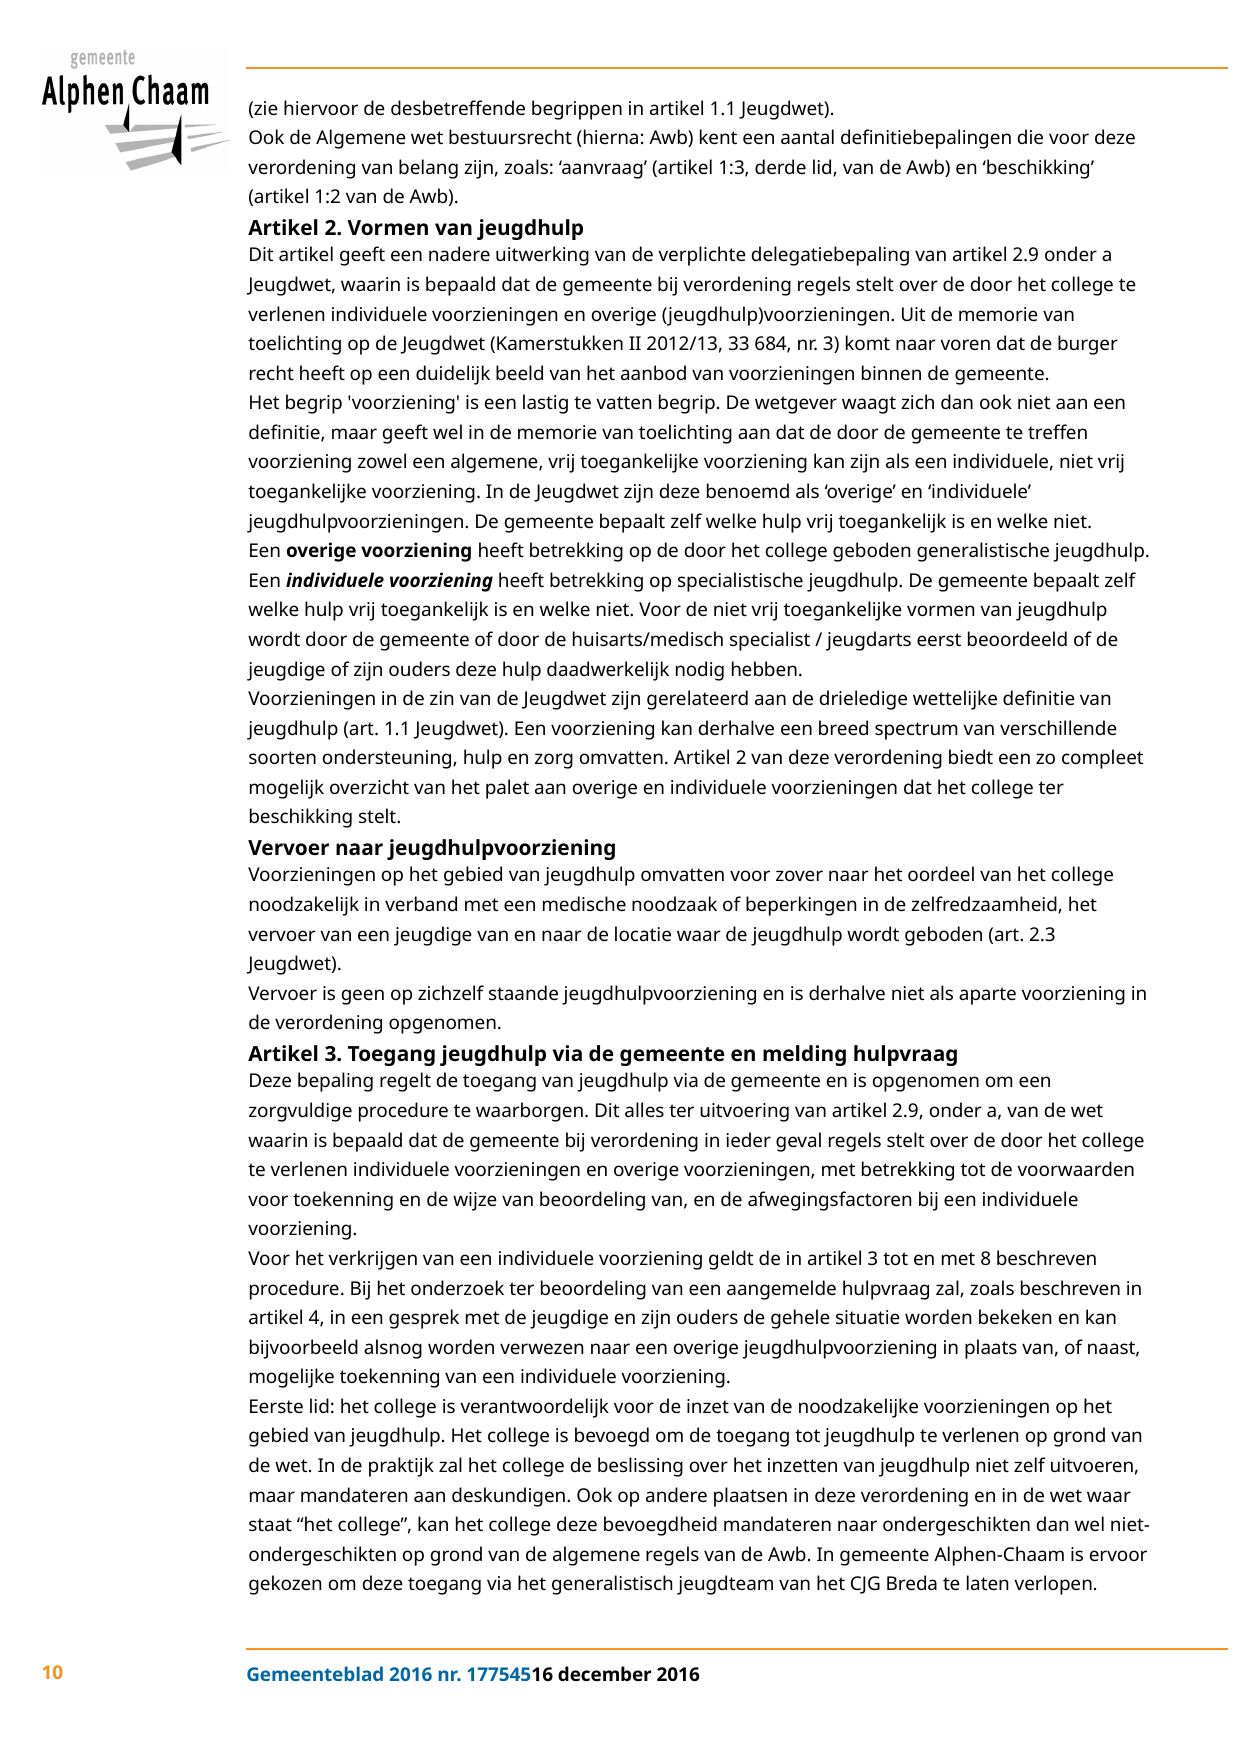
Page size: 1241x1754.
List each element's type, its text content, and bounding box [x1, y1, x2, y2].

text Voorzieningen op het gebied van jeugdhulp omvatten voor zover naar het oordeel van het college noodzakelijk in verband met een medische noodzaak of beperkingen in de zelfredzaamheid, het vervoer van een jeugdige van en naar de locatie waar de jeugdhulp wordt geboden (art. 2.3 Jeugdwet). [248, 862, 1152, 976]
text (zie hiervoor de desbetreffende begrippen in artikel 1.1 Jeugdwet). [248, 95, 1152, 121]
text Dit artikel geeft een nadere uitwerking van de verplichte delegatiebepaling van artikel 2.9 onder a Jeugdwet, waarin is bepaald dat de gemeente bij verordening regels stelt over de door het college te verlenen individuele voorzieningen en overige (jeugdhulp)voorzieningen. Uit de memorie van toelichting op de Jeugdwet (Kamerstukken II 2012/13, 33 684, nr. 3) komt naar voren dat de burger recht heeft op een duidelijk beeld van het aanbod van voorzieningen binnen de gemeente. [248, 242, 1152, 386]
text Artikel 2. Vormen van jeugdhulp [248, 213, 1152, 242]
text Artikel 3. Toegang jeugdhulp via de gemeente en melding hulpvraag [248, 1039, 1152, 1068]
text Vervoer is geen op zichzelf staande jeugdhulpvoorziening en is derhalve niet als aparte voorziening in de verordening opgenomen. [248, 980, 1152, 1035]
text Ook de Algemene wet bestuursrecht (hierna: Awb) kent een aantal definitiebepalingen die voor deze verordening van belang zijn, zoals: ‘aanvraag’ (artikel 1:3, derde lid, van de Awb) en ‘beschikking’ (artikel 1:2 van de Awb). [248, 124, 1152, 209]
text Het begrip 'voorziening' is een lastig te vatten begrip. De wetgever waagt zich dan ook niet aan een definitie, maar geeft wel in de memorie van toelichting aan dat de door de gemeente te treffen voorziening zowel een algemene, vrij toegankelijke voorziening kan zijn als een individuele, niet vrij toegankelijke voorziening. In de Jeugdwet zijn deze benoemd als ‘overige’ en ‘individuele’ jeugdhulpvoorzieningen. De gemeente bepaalt zelf welke hulp vrij toegankelijk is en welke niet. [248, 389, 1152, 533]
text Voor het verkrijgen van een individuele voorziening geldt de in artikel 3 tot en met 8 beschreven procedure. Bij het onderzoek ter beoordeling van een aangemelde hulpvraag zal, zoals beschreven in artikel 4, in een gesprek met de jeugdige en zijn ouders de gehele situatie worden bekeken en kan bijvoorbeeld alsnog worden verwezen naar een overige jeugdhulpvoorziening in plaats van, of naast, mogelijke toekenning van een individuele voorziening. [248, 1245, 1152, 1389]
text Voorzieningen in de zin van de Jeugdwet zijn gerelateerd aan de drieledige wettelijke definitie van jeugdhulp (art. 1.1 Jeugdwet). Een voorziening kan derhalve een breed spectrum van verschillende soorten ondersteuning, hulp en zorg omvatten. Artikel 2 van deze verordening biedt een zo compleet mogelijk overzicht van het palet aan overige en individuele voorzieningen dat het college ter beschikking stelt. [248, 685, 1152, 829]
text Een overige voorziening heeft betrekking op de door het college geboden generalistische jeugdhulp. [248, 537, 1152, 563]
text Deze bepaling regelt de toegang van jeugdhulp via de gemeente en is opgenomen om een zorgvuldige procedure te waarborgen. Dit alles ter uitvoering van artikel 2.9, onder a, van de wet waarin is bepaald dat de gemeente bij verordening in ieder geval regels stelt over de door het college te verlenen individuele voorzieningen en overige voorzieningen, met betrekking tot de voorwaarden voor toekenning en de wijze van beoordeling van, en de afwegingsfactoren bij een individuele voorziening. [248, 1068, 1152, 1241]
text Vervoer naar jeugdhulpvoorziening [248, 833, 1152, 862]
text Een individuele voorziening heeft betrekking op specialistische jeugdhulp. De gemeente bepaalt zelf welke hulp vrij toegankelijk is en welke niet. Voor de niet vrij toegankelijke vormen van jeugdhulp wordt door de gemeente of door de huisarts/medisch specialist / jeugdarts eerst beoordeeld of de jeugdige of zijn ouders deze hulp daadwerkelijk nodig hebben. [248, 567, 1152, 681]
picture [41, 47, 231, 172]
text Eerste lid: het college is verantwoordelijk voor de inzet van de noodzakelijke voorzieningen op het gebied van jeugdhulp. Het college is bevoegd om de toegang tot jeugdhulp te verlenen op grond van de wet. In de praktijk zal het college de beslissing over het inzetten van jeugdhulp niet zelf uitvoeren, maar mandateren aan deskundigen. Ook op andere plaatsen in deze verordening en in de wet waar staat “het college”, kan het college deze bevoegdheid mandateren naar ondergeschikten dan wel niet-ondergeschikten op grond van de algemene regels van de Awb. In gemeente Alphen-Chaam is ervoor gekozen om deze toegang via het generalistisch jeugdteam van het CJG Breda te laten verlopen. [248, 1393, 1152, 1596]
